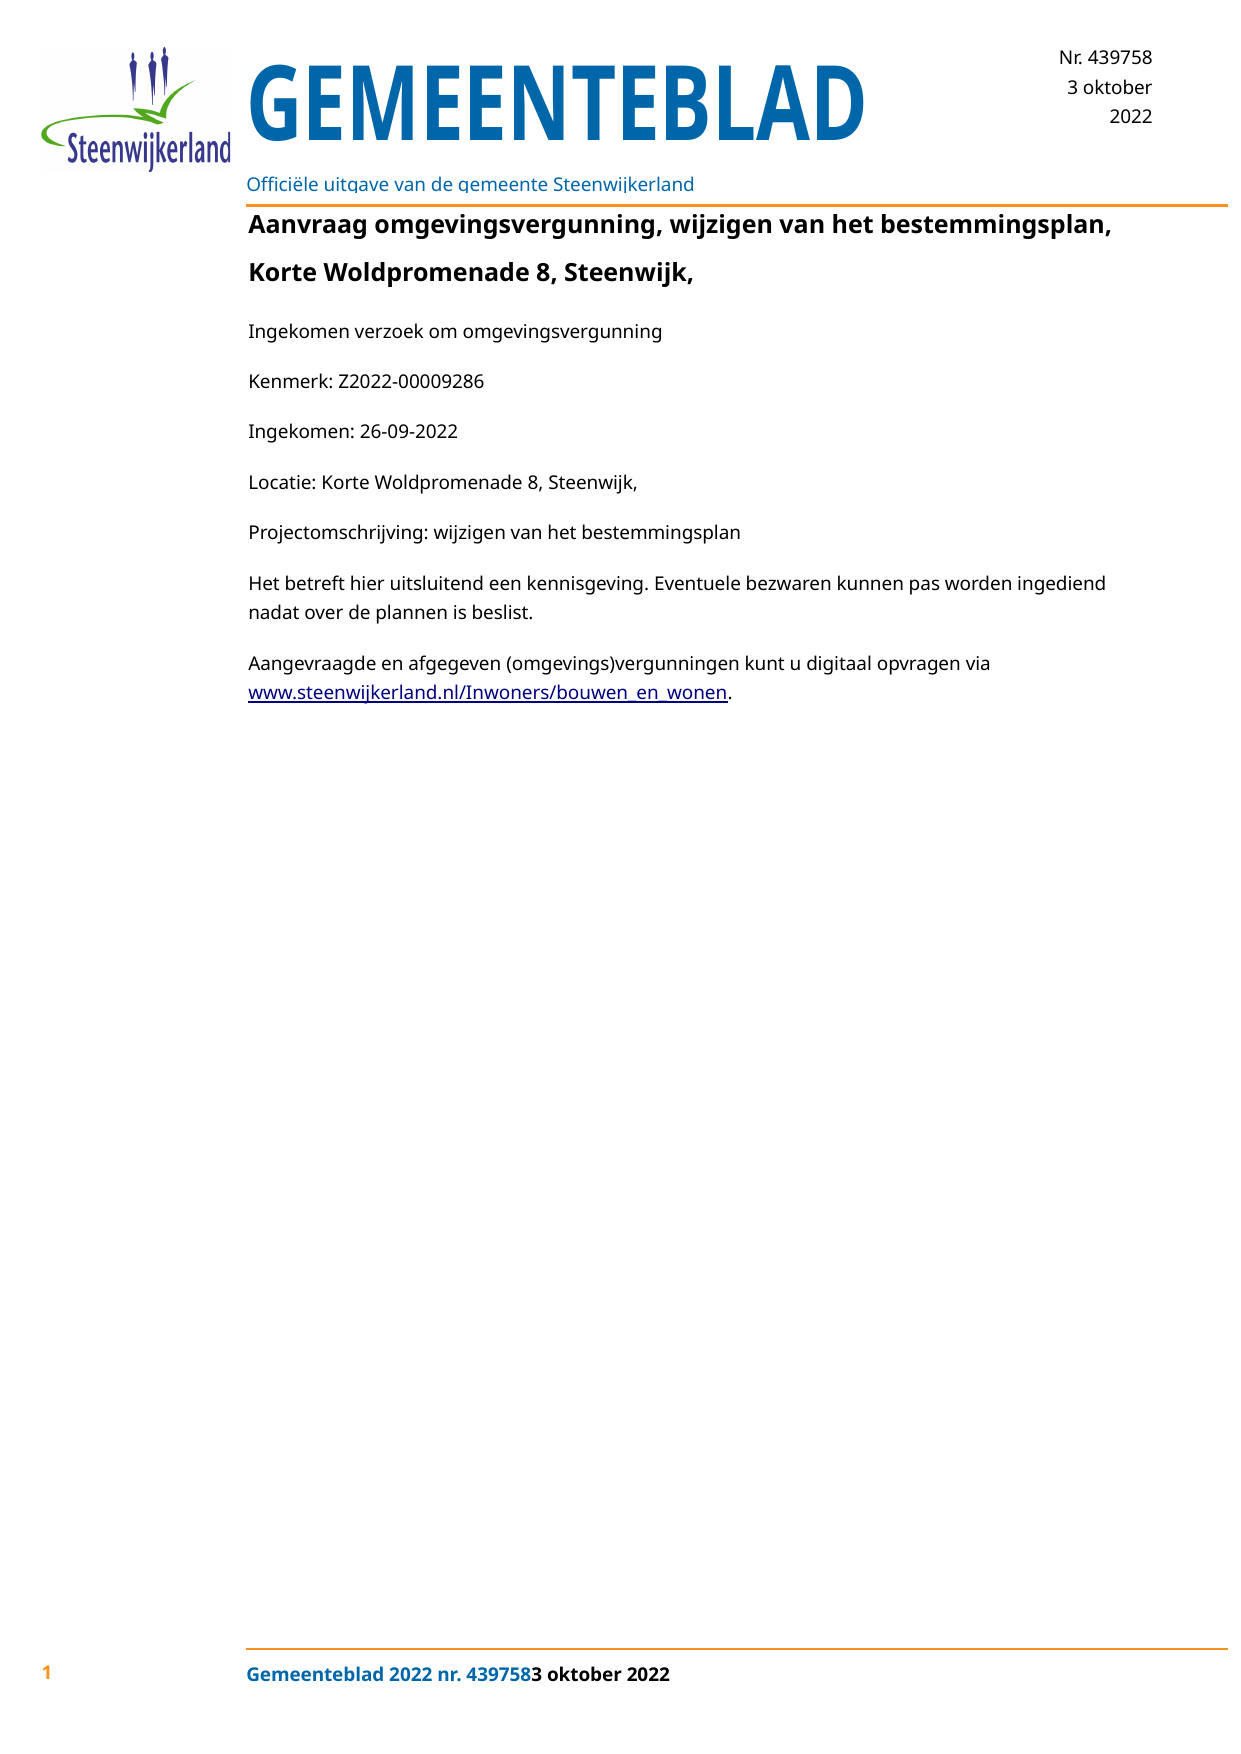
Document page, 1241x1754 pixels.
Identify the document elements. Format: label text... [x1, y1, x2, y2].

text Aangevraagde en afgegeven (omgevings)vergunningen kunt u digitaal opvragen via www.steenwijkerland.nl/Inwoners/bouwen_en_wonen. [248, 650, 1152, 705]
picture [41, 47, 231, 172]
text Locatie: Korte Woldpromenade 8, Steenwijk, [248, 469, 1152, 495]
text Ingekomen verzoek om omgevingsvergunning [248, 318, 1152, 344]
text Ingekomen: 26-09-2022 [248, 419, 1152, 444]
text Projectomschrijving: wijzigen van het bestemmingsplan [248, 519, 1152, 545]
text Aanvraag omgevingsvergunning, wijzigen van het bestemmingsplan, Korte Woldpromenade 8, Steenwijk, [248, 207, 1152, 288]
text Het betreft hier uitsluitend een kennisgeving. Eventuele bezwaren kunnen pas worden ingediend nadat over de plannen is beslist. [248, 570, 1152, 625]
text Kenmerk: Z2022-00009286 [248, 368, 1152, 394]
